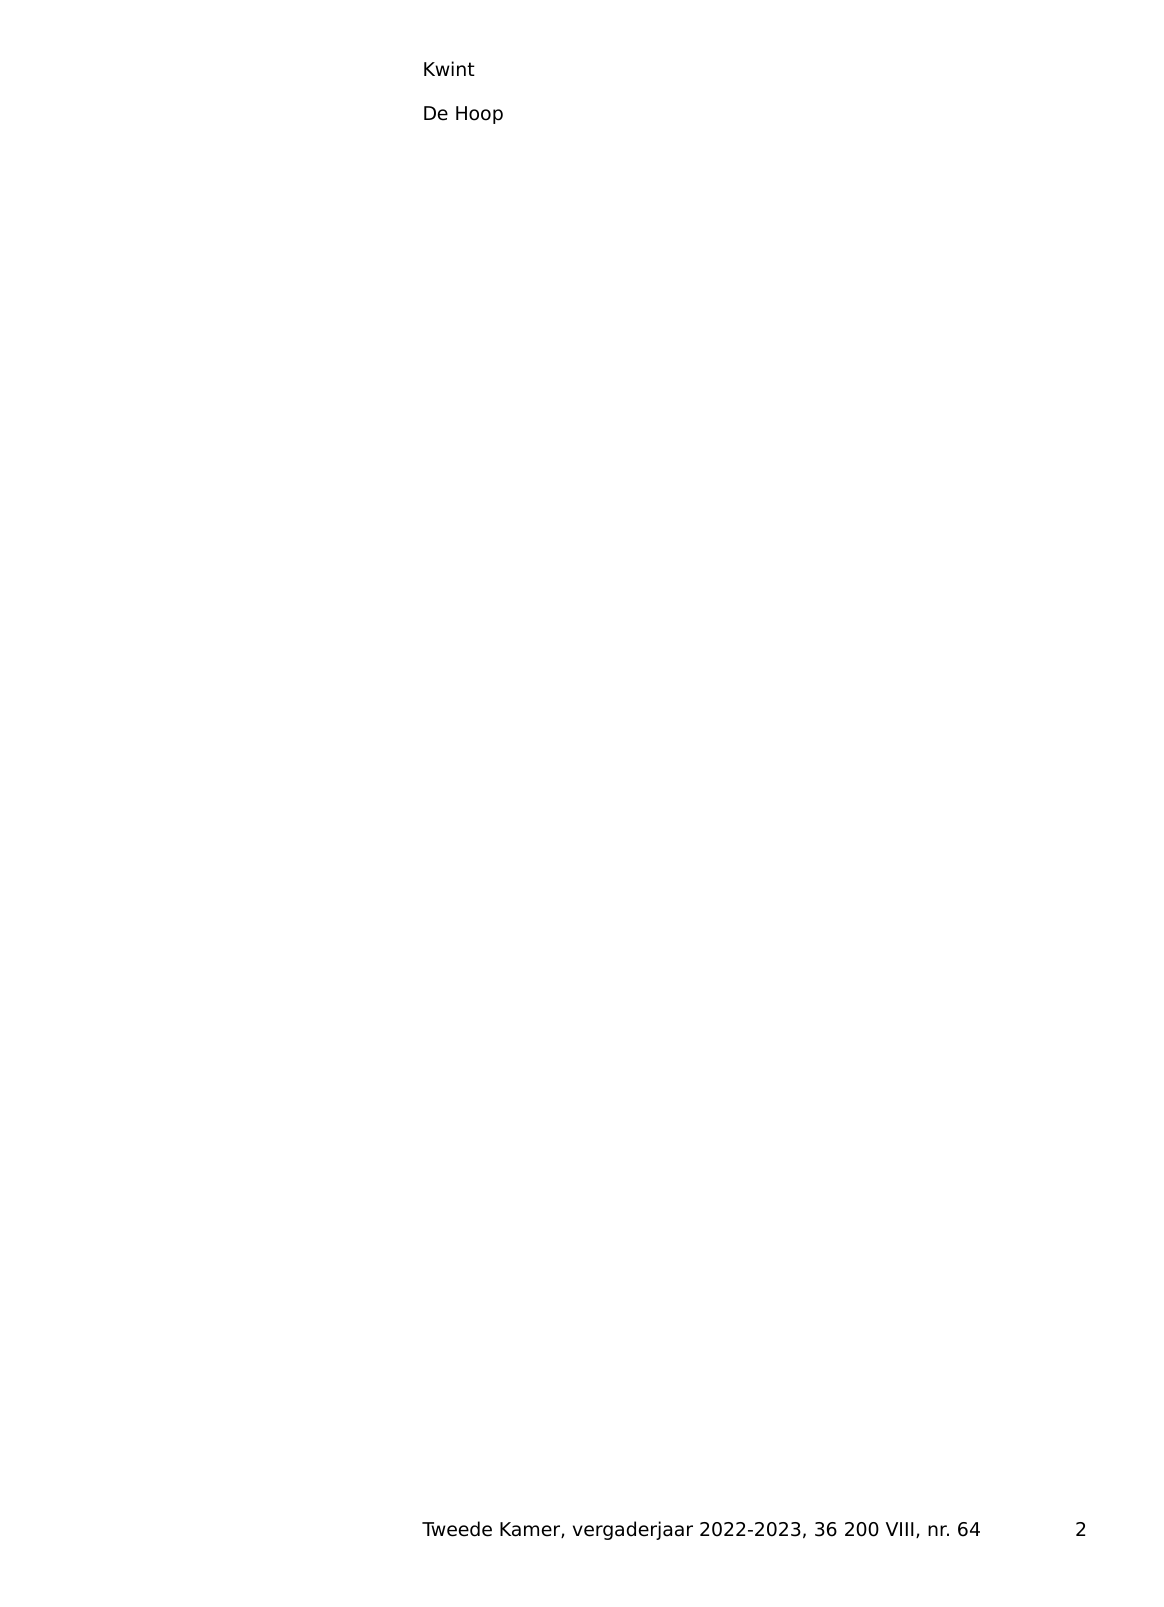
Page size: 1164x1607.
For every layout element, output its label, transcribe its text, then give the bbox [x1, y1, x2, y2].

text Kwint De Hoop [422, 59, 1087, 125]
